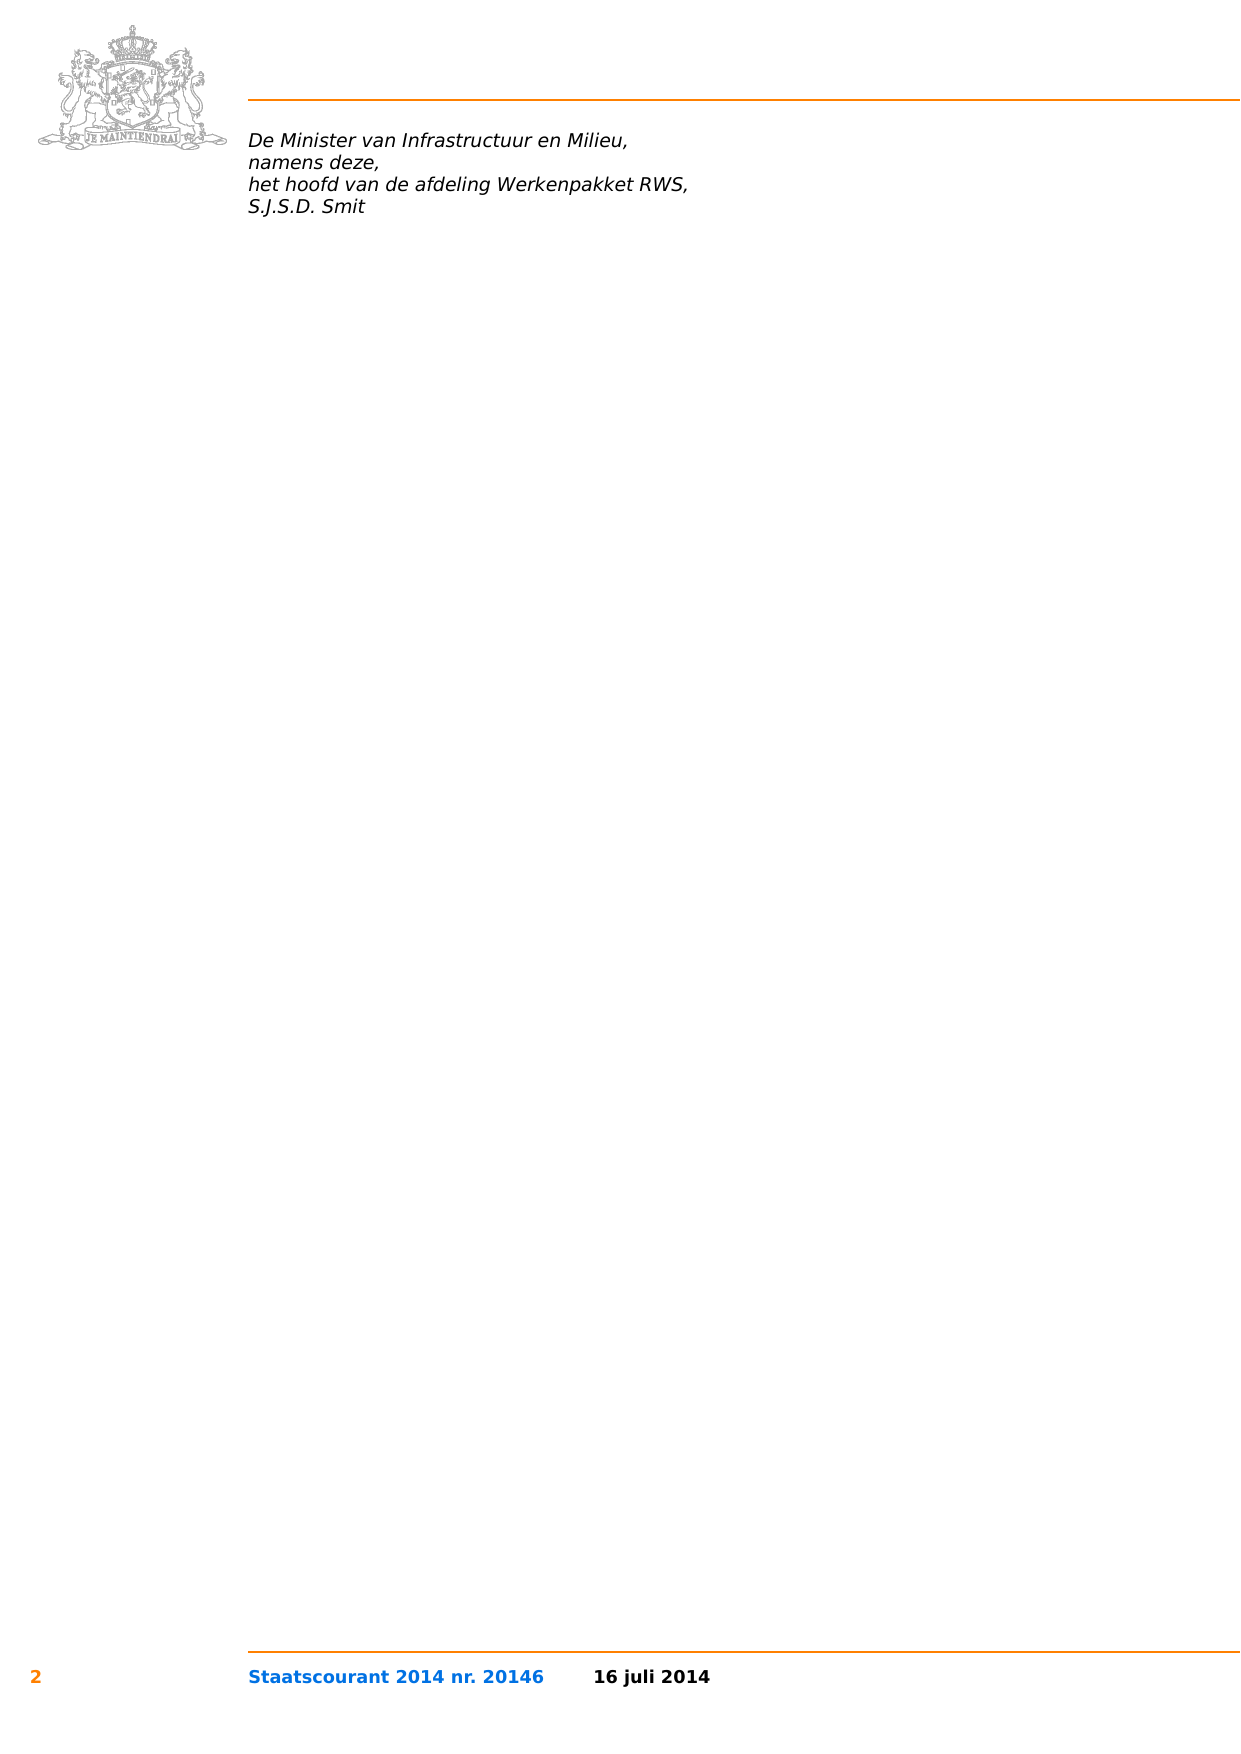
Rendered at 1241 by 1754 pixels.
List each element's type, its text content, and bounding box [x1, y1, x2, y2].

text De Minister van Infrastructuur en Milieu, namens deze, het hoofd van de afdeling Werkenpakket RWS, S.J.S.D. Smit [248, 130, 1163, 218]
picture [38, 25, 227, 150]
